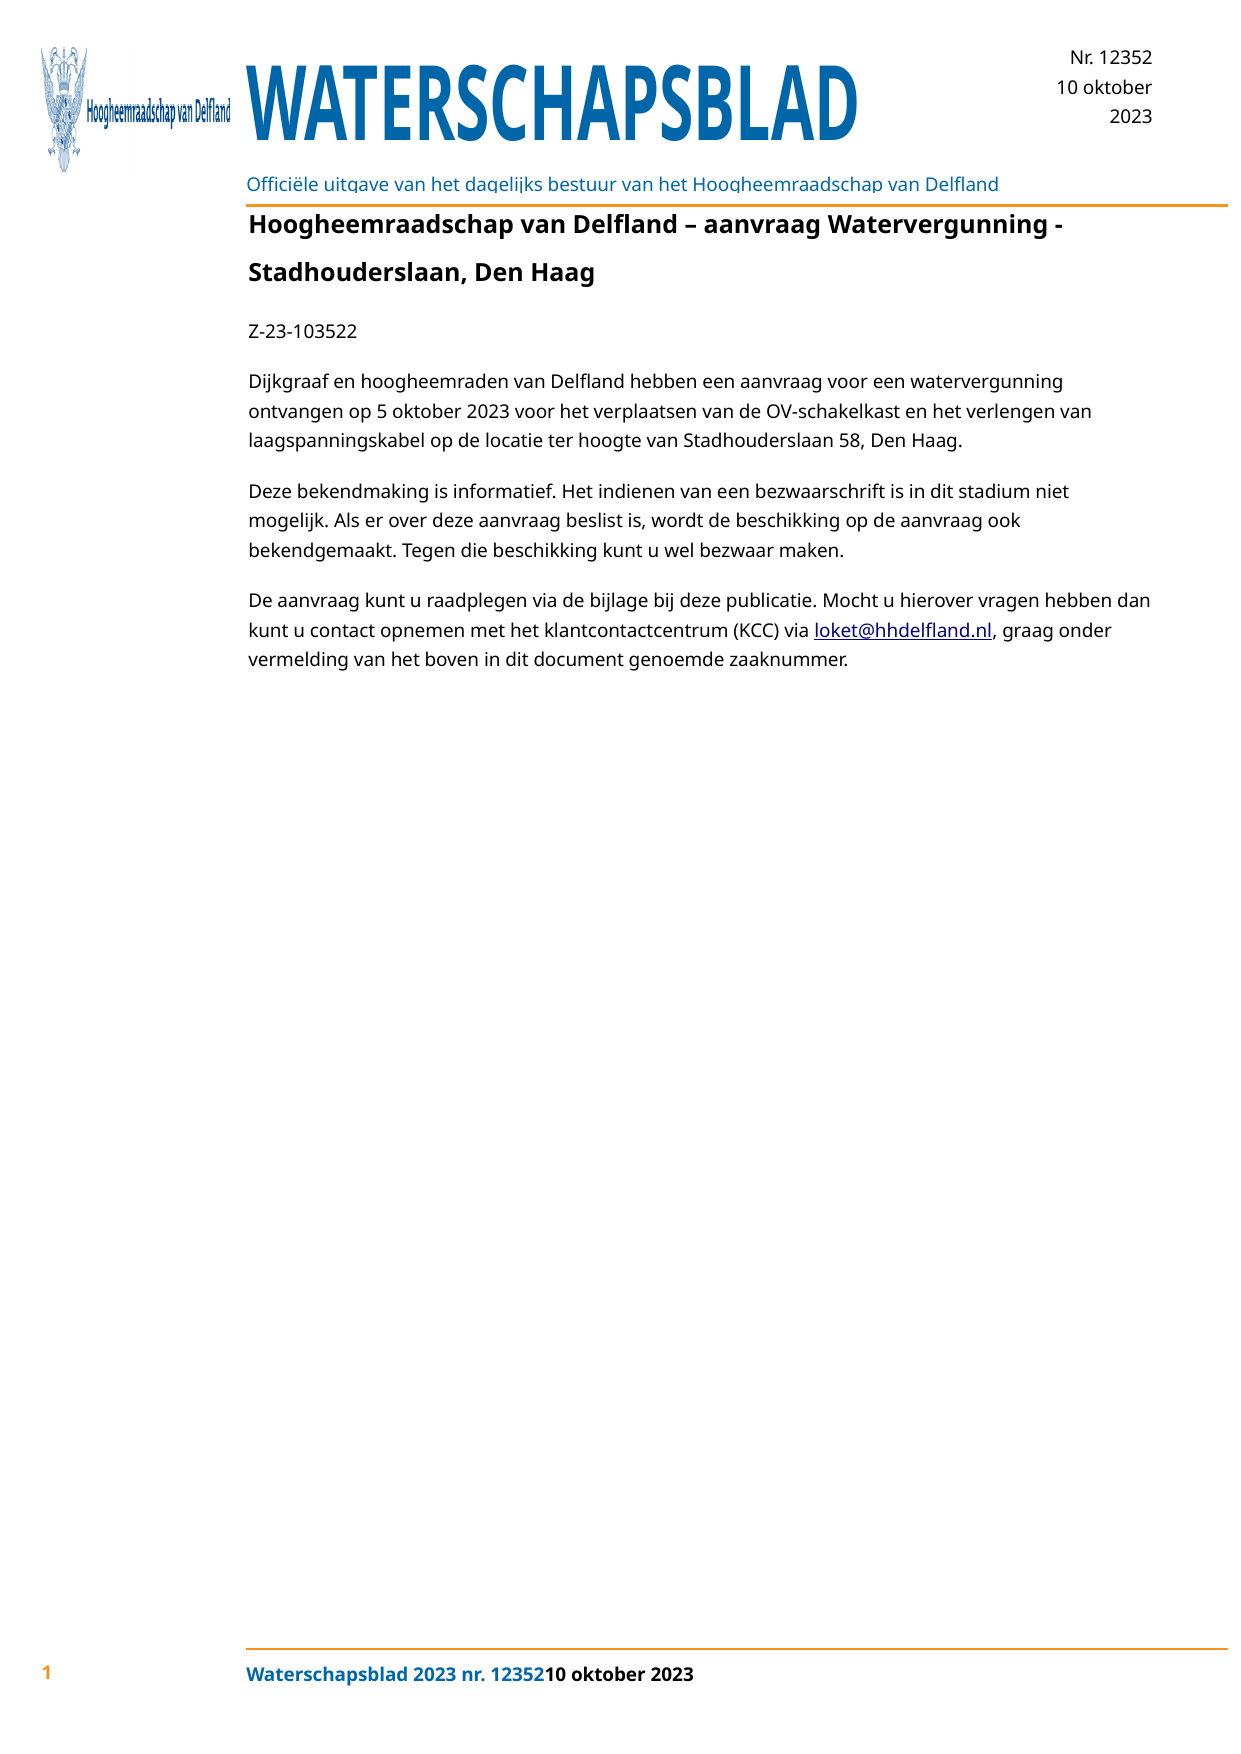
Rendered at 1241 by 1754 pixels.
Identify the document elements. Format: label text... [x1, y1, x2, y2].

text Dijkgraaf en hoogheemraden van Delfland hebben een aanvraag voor een watervergunning ontvangen op 5 oktober 2023 voor het verplaatsen van de OV-schakelkast en het verlengen van laagspanningskabel op de locatie ter hoogte van Stadhouderslaan 58, Den Haag. [248, 368, 1152, 453]
text Hoogheemraadschap van Delfland – aanvraag Watervergunning - Stadhouderslaan, Den Haag [248, 207, 1152, 288]
picture [41, 47, 231, 172]
text Deze bekendmaking is informatief. Het indienen van een bezwaarschrift is in dit stadium niet mogelijk. Als er over deze aanvraag beslist is, wordt de beschikking op de aanvraag ook bekendgemaakt. Tegen die beschikking kunt u wel bezwaar maken. [248, 478, 1152, 563]
text Z-23-103522 [248, 318, 1152, 344]
text De aanvraag kunt u raadplegen via de bijlage bij deze publicatie. Mocht u hierover vragen hebben dan kunt u contact opnemen met het klantcontactcentrum (KCC) via loket@hhdelfland.nl, graag onder vermelding van het boven in dit document genoemde zaaknummer. [248, 587, 1152, 672]
